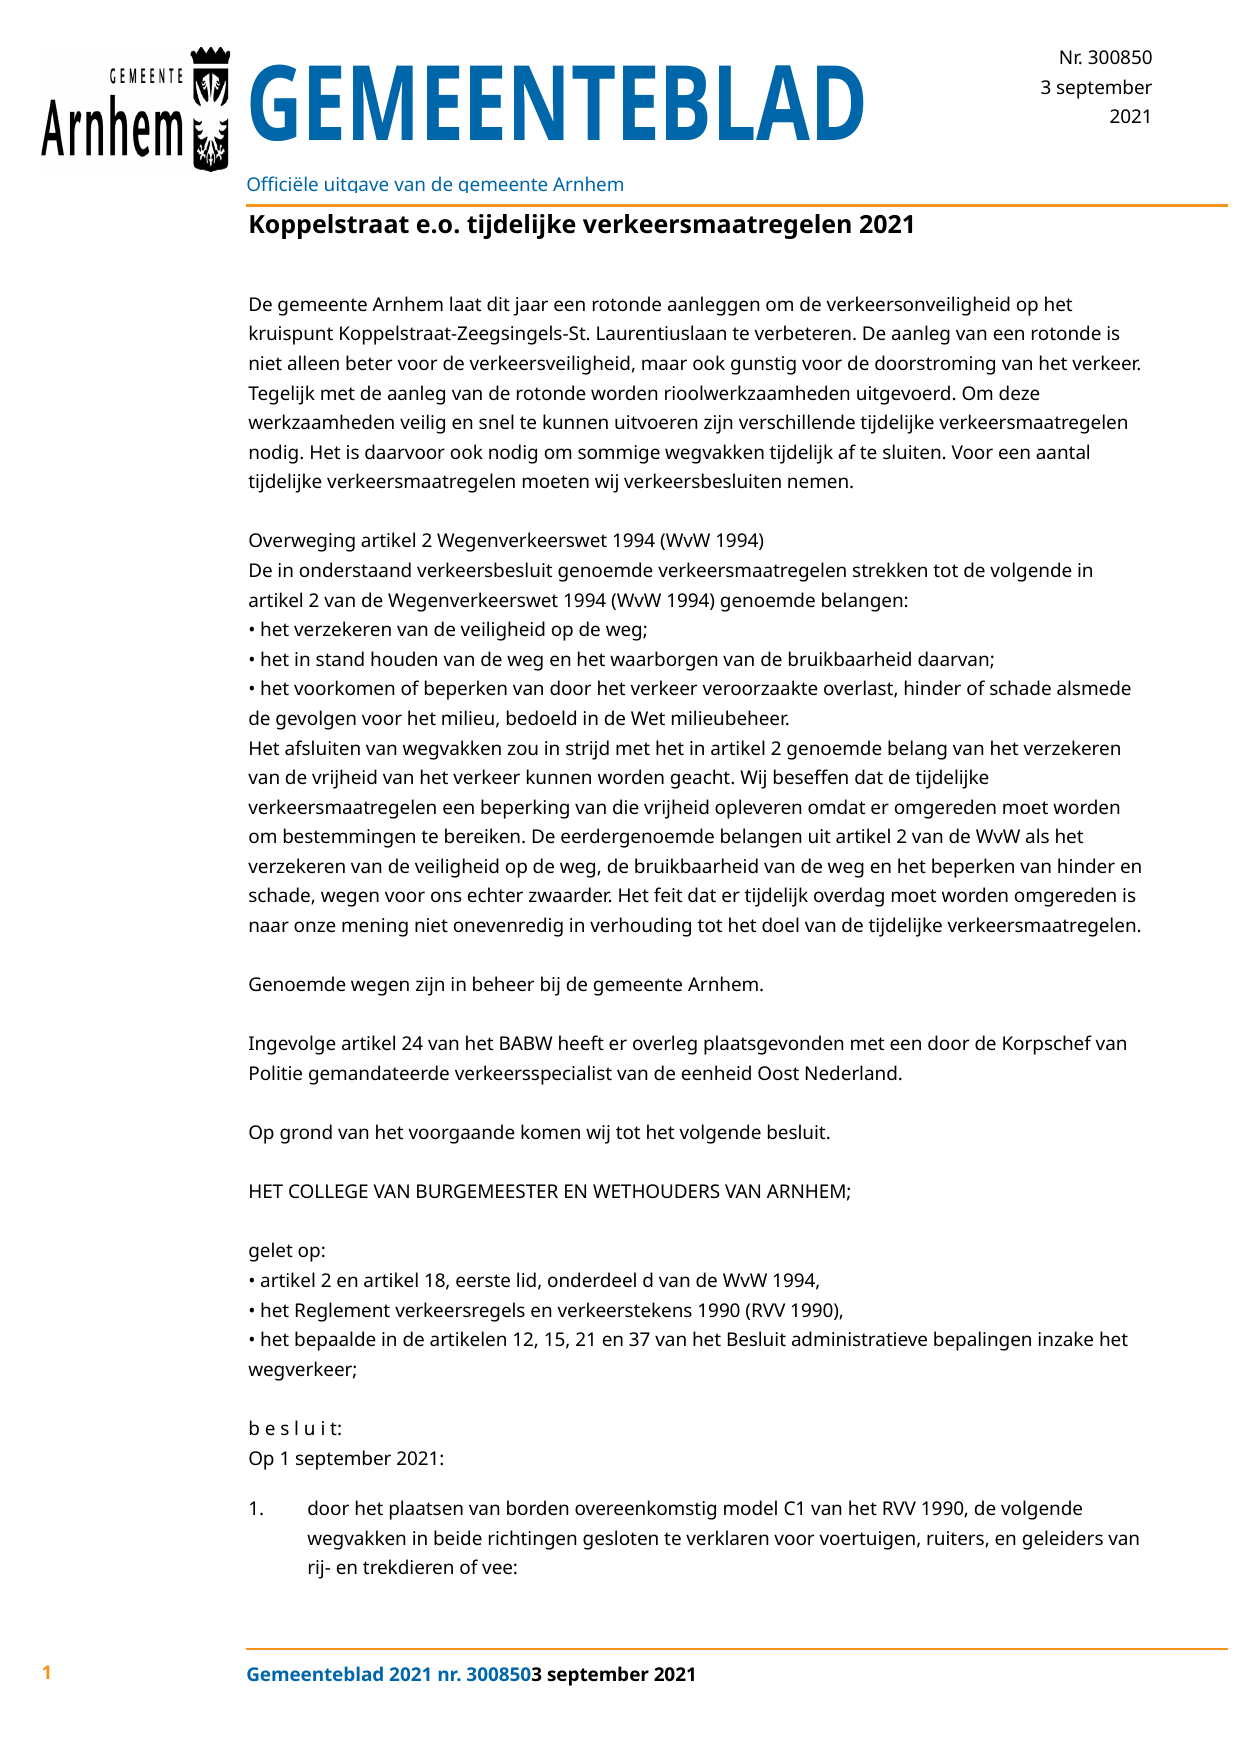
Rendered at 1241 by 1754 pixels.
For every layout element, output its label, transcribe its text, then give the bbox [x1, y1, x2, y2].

text De gemeente Arnhem laat dit jaar een rotonde aanleggen om de verkeersonveiligheid op het kruispunt Koppelstraat-Zeegsingels-St. Laurentiuslaan te verbeteren. De aanleg van een rotonde is niet alleen beter voor de verkeersveiligheid, maar ook gunstig voor de doorstroming van het verkeer. Tegelijk met de aanleg van de rotonde worden rioolwerkzaamheden uitgevoerd. Om deze werkzaamheden veilig en snel te kunnen uitvoeren zijn verschillende tijdelijke verkeersmaatregelen nodig. Het is daarvoor ook nodig om sommige wegvakken tijdelijk af te sluiten. Voor een aantal tijdelijke verkeersmaatregelen moeten wij verkeersbesluiten nemen. [248, 291, 1152, 494]
text Ingevolge artikel 24 van het BABW heeft er overleg plaatsgevonden met een door de Korpschef van Politie gemandateerde verkeersspecialist van de eenheid Oost Nederland. [248, 1031, 1152, 1086]
text Op 1 september 2021: [248, 1445, 1152, 1471]
text Op grond van het voorgaande komen wij tot het volgende besluit. [248, 1119, 1152, 1145]
text • het Reglement verkeersregels en verkeerstekens 1990 (RVV 1990), [248, 1297, 1152, 1323]
text gelet op: [248, 1238, 1152, 1263]
text • het bepaalde in de artikelen 12, 15, 21 en 37 van het Besluit administratieve bepalingen inzake het wegverkeer; [248, 1326, 1152, 1382]
text Overweging artikel 2 Wegenverkeerswet 1994 (WvW 1994) [248, 528, 1152, 553]
text HET COLLEGE VAN BURGEMEESTER EN WETHOUDERS VAN ARNHEM; [248, 1178, 1152, 1204]
list door het plaatsen van borden overeenkomstig model C1 van het RVV 1990, de volgende wegvakken in beide richtingen gesloten te verklaren voor voertuigen, ruiters, en geleiders van rij- en trekdieren of vee: [248, 1495, 1152, 1580]
text • het in stand houden van de weg en het waarborgen van de bruikbaarheid daarvan; [248, 646, 1152, 672]
text De in onderstaand verkeersbesluit genoemde verkeersmaatregelen strekken tot de volgende in artikel 2 van de Wegenverkeerswet 1994 (WvW 1994) genoemde belangen: [248, 557, 1152, 613]
picture [41, 47, 231, 172]
text Koppelstraat e.o. tijdelijke verkeersmaatregelen 2021 [248, 207, 1152, 241]
text • het voorkomen of beperken van door het verkeer veroorzaakte overlast, hinder of schade alsmede de gevolgen voor het milieu, bedoeld in de Wet milieubeheer. [248, 676, 1152, 731]
text • het verzekeren van de veiligheid op de weg; [248, 616, 1152, 642]
text b e s l u i t: [248, 1415, 1152, 1441]
text Het afsluiten van wegvakken zou in strijd met het in artikel 2 genoemde belang van het verzekeren van de vrijheid van het verkeer kunnen worden geacht. Wij beseffen dat de tijdelijke verkeersmaatregelen een beperking van die vrijheid opleveren omdat er omgereden moet worden om bestemmingen te bereiken. De eerdergenoemde belangen uit artikel 2 van de WvW als het verzekeren van de veiligheid op de weg, de bruikbaarheid van de weg en het beperken van hinder en schade, wegen voor ons echter zwaarder. Het feit dat er tijdelijk overdag moet worden omgereden is naar onze mening niet onevenredig in verhouding tot het doel van de tijdelijke verkeersmaatregelen. [248, 735, 1152, 938]
text • artikel 2 en artikel 18, eerste lid, onderdeel d van de WvW 1994, [248, 1267, 1152, 1293]
text Genoemde wegen zijn in beheer bij de gemeente Arnhem. [248, 971, 1152, 997]
